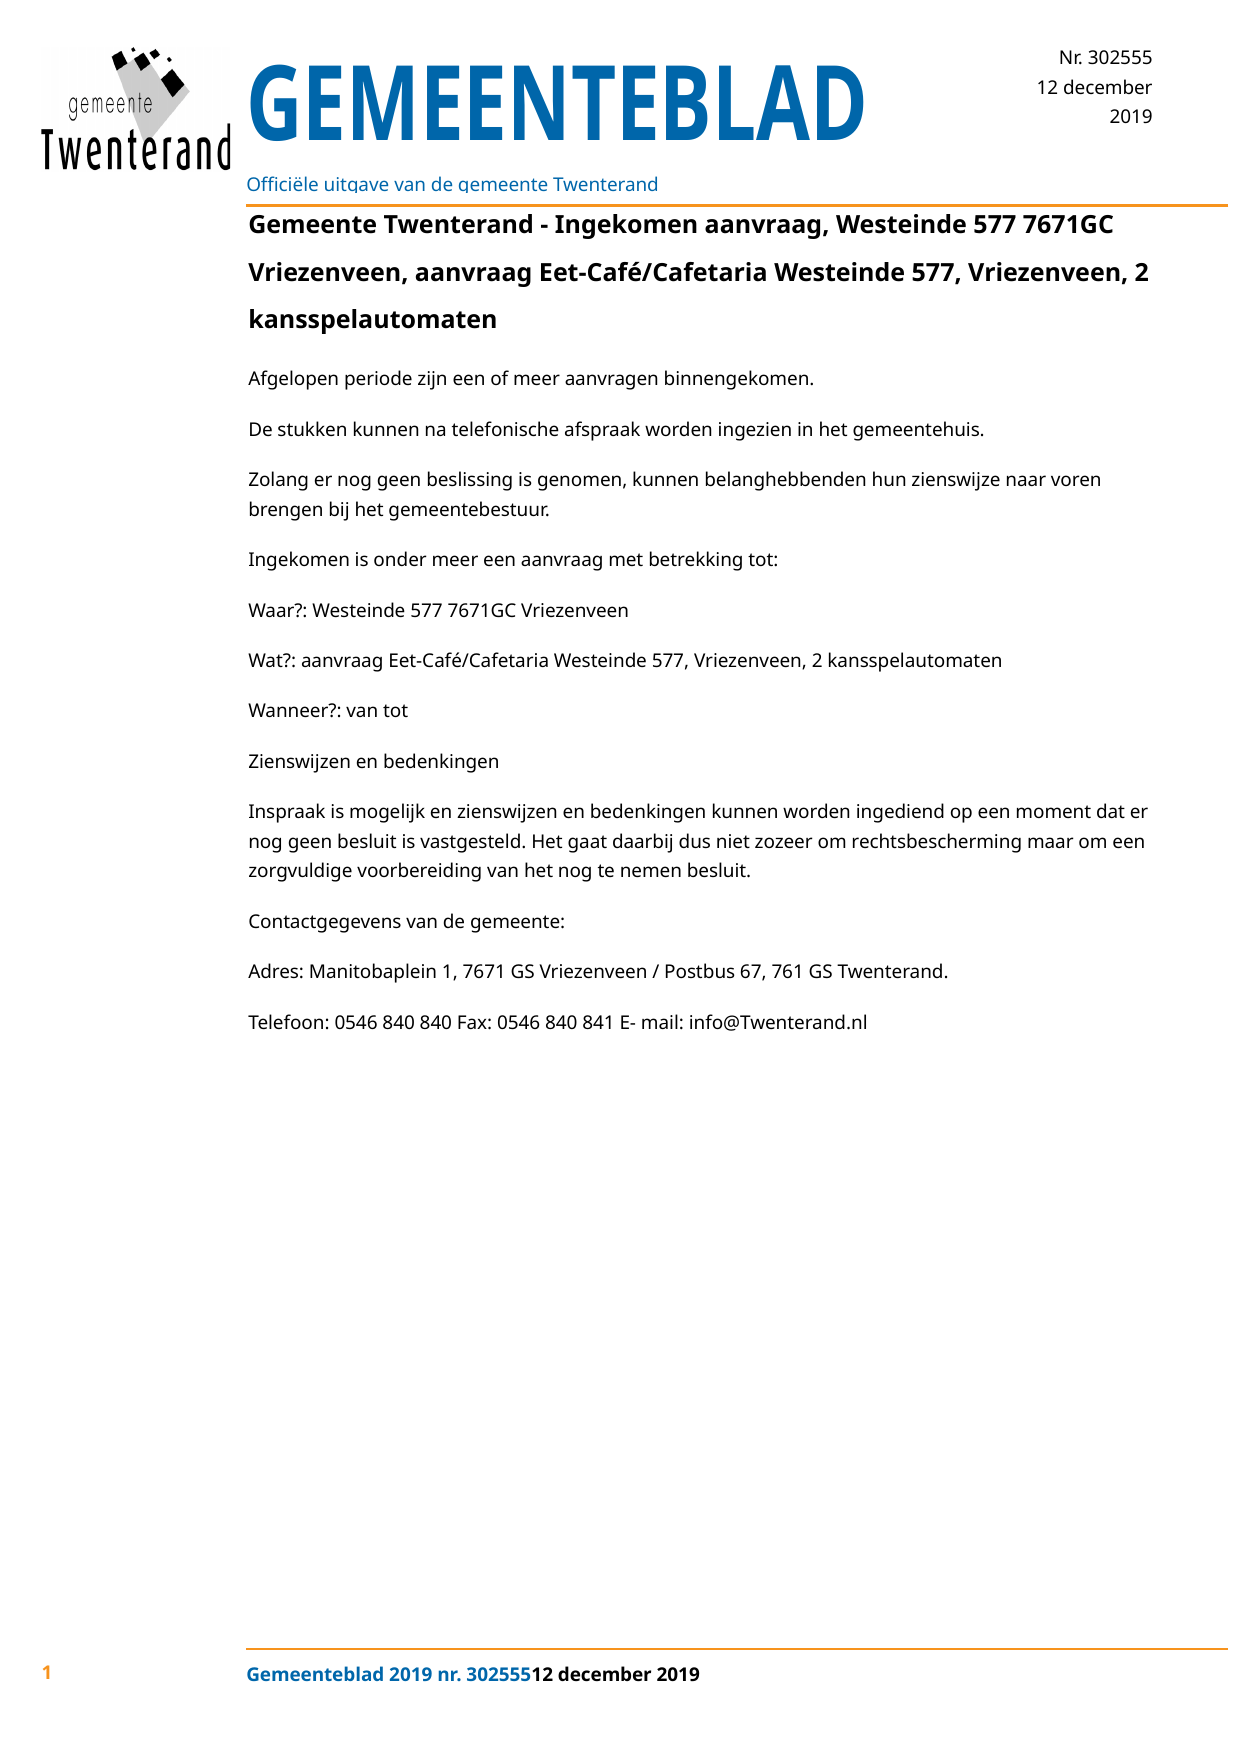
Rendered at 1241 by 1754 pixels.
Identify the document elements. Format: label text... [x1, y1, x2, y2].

text Telefoon: 0546 840 840 Fax: 0546 840 841 E- mail: info@Twenterand.nl [248, 1009, 1152, 1034]
text Wanneer?: van tot [248, 698, 1152, 723]
text Adres: Manitobaplein 1, 7671 GS Vriezenveen / Postbus 67, 761 GS Twenterand. [248, 958, 1152, 984]
text Wat?: aanvraag Eet-Café/Cafetaria Westeinde 577, Vriezenveen, 2 kansspelautomaten [248, 647, 1152, 673]
text Ingekomen is onder meer een aanvraag met betrekking tot: [248, 546, 1152, 572]
text Zienswijzen en bedenkingen [248, 748, 1152, 774]
text De stukken kunnen na telefonische afspraak worden ingezien in het gemeentehuis. [248, 416, 1152, 442]
text Contactgegevens van de gemeente: [248, 908, 1152, 934]
text Gemeente Twenterand - Ingekomen aanvraag, Westeinde 577 7671GC Vriezenveen, aanvraag Eet-Café/Cafetaria Westeinde 577, Vriezenveen, 2 kansspelautomaten [248, 207, 1152, 336]
picture [41, 47, 231, 172]
text Inspraak is mogelijk en zienswijzen en bedenkingen kunnen worden ingediend op een moment dat er nog geen besluit is vastgesteld. Het gaat daarbij dus niet zozeer om rechtsbescherming maar om een zorgvuldige voorbereiding van het nog te nemen besluit. [248, 798, 1152, 883]
text Waar?: Westeinde 577 7671GC Vriezenveen [248, 597, 1152, 622]
text Zolang er nog geen beslissing is genomen, kunnen belanghebbenden hun zienswijze naar voren brengen bij het gemeentebestuur. [248, 466, 1152, 522]
text Afgelopen periode zijn een of meer aanvragen binnengekomen. [248, 366, 1152, 391]
